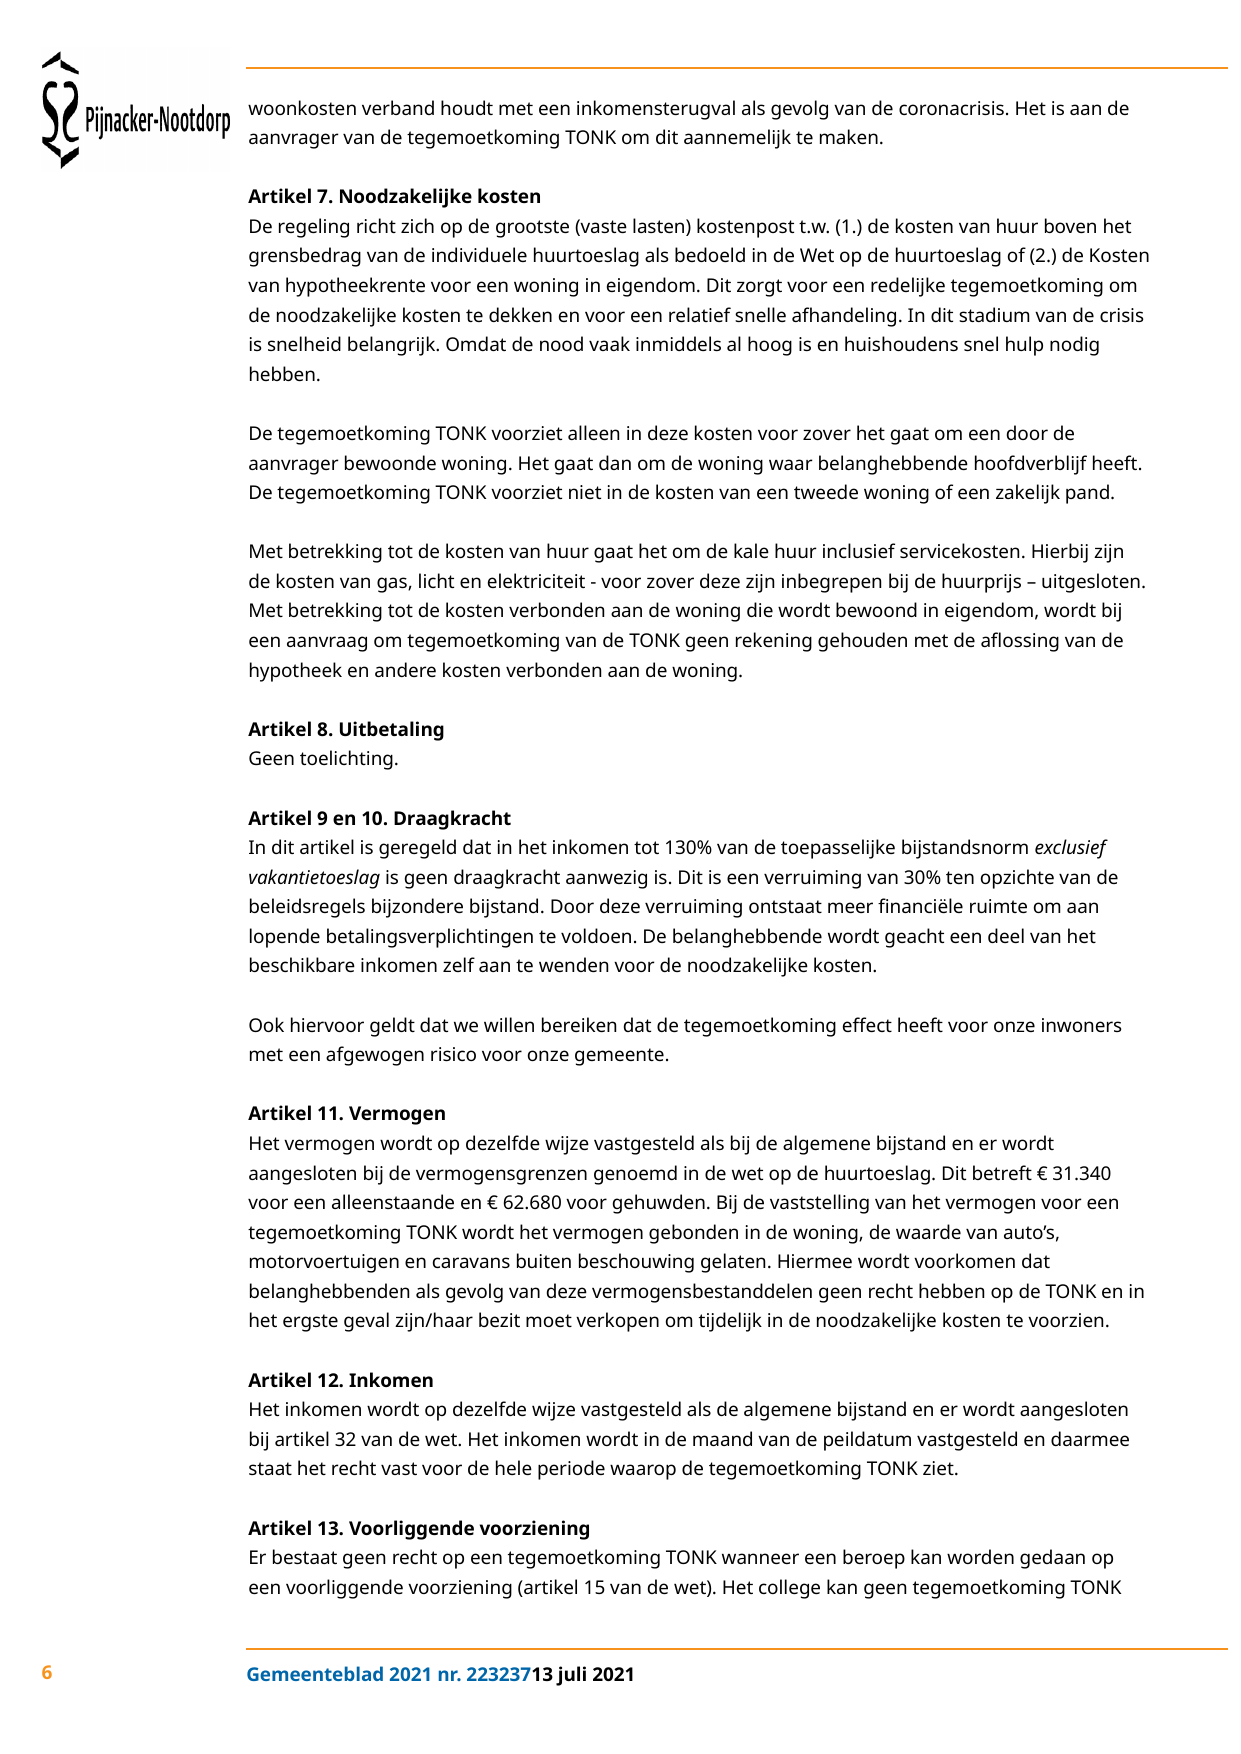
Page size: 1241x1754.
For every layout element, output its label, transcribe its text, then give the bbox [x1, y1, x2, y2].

text woonkosten verband houdt met een inkomensterugval als gevolg van de coronacrisis. Het is aan de aanvrager van de tegemoetkoming TONK om dit aannemelijk te maken. [248, 95, 1152, 150]
text Artikel 13. Voorliggende voorziening [248, 1515, 1152, 1541]
text Artikel 8. Uitbetaling [248, 716, 1152, 742]
text De regeling richt zich op de grootste (vaste lasten) kostenpost t.w. (1.) de kosten van huur boven het grensbedrag van de individuele huurtoeslag als bedoeld in de Wet op de huurtoeslag of (2.) de Kosten van hypotheekrente voor een woning in eigendom. Dit zorgt voor een redelijke tegemoetkoming om de noodzakelijke kosten te dekken en voor een relatief snelle afhandeling. In dit stadium van de crisis is snelheid belangrijk. Omdat de nood vaak inmiddels al hoog is en huishoudens snel hulp nodig hebben. [248, 213, 1152, 387]
text Met betrekking tot de kosten van huur gaat het om de kale huur inclusief servicekosten. Hierbij zijn de kosten van gas, licht en elektriciteit - voor zover deze zijn inbegrepen bij de huurprijs – uitgesloten. Met betrekking tot de kosten verbonden aan de woning die wordt bewoond in eigendom, wordt bij een aanvraag om tegemoetkoming van de TONK geen rekening gehouden met de aflossing van de hypotheek en andere kosten verbonden aan de woning. [248, 538, 1152, 683]
text Artikel 9 en 10. Draagkracht [248, 805, 1152, 831]
text De tegemoetkoming TONK voorziet alleen in deze kosten voor zover het gaat om een door de aanvrager bewoonde woning. Het gaat dan om de woning waar belanghebbende hoofdverblijf heeft. De tegemoetkoming TONK voorziet niet in de kosten van een tweede woning of een zakelijk pand. [248, 420, 1152, 505]
text Het vermogen wordt op dezelfde wijze vastgesteld als bij de algemene bijstand en er wordt aangesloten bij de vermogensgrenzen genoemd in de wet op de huurtoeslag. Dit betreft € 31.340 voor een alleenstaande en € 62.680 voor gehuwden. Bij de vaststelling van het vermogen voor een tegemoetkoming TONK wordt het vermogen gebonden in de woning, de waarde van auto’s, motorvoertuigen en caravans buiten beschouwing gelaten. Hiermee wordt voorkomen dat belanghebbenden als gevolg van deze vermogensbestanddelen geen recht hebben op de TONK en in het ergste geval zijn/haar bezit moet verkopen om tijdelijk in de noodzakelijke kosten te voorzien. [248, 1130, 1152, 1333]
text Ook hiervoor geldt dat we willen bereiken dat de tegemoetkoming effect heeft voor onze inwoners met een afgewogen risico voor onze gemeente. [248, 1012, 1152, 1067]
text Artikel 11. Vermogen [248, 1101, 1152, 1126]
text Geen toelichting. [248, 746, 1152, 771]
text Artikel 7. Noodzakelijke kosten [248, 183, 1152, 209]
text Het inkomen wordt op dezelfde wijze vastgesteld als de algemene bijstand en er wordt aangesloten bij artikel 32 van de wet. Het inkomen wordt in de maand van de peildatum vastgesteld en daarmee staat het recht vast voor de hele periode waarop de tegemoetkoming TONK ziet. [248, 1396, 1152, 1481]
picture [41, 47, 231, 172]
text Artikel 12. Inkomen [248, 1367, 1152, 1393]
text In dit artikel is geregeld dat in het inkomen tot 130% van de toepasselijke bijstandsnorm exclusief vakantietoeslag is geen draagkracht aanwezig is. Dit is een verruiming van 30% ten opzichte van de beleidsregels bijzondere bijstand. Door deze verruiming ontstaat meer financiële ruimte om aan lopende betalingsverplichtingen te voldoen. De belanghebbende wordt geacht een deel van het beschikbare inkomen zelf aan te wenden voor de noodzakelijke kosten. [248, 834, 1152, 978]
text Er bestaat geen recht op een tegemoetkoming TONK wanneer een beroep kan worden gedaan op een voorliggende voorziening (artikel 15 van de wet). Het college kan geen tegemoetkoming TONK [248, 1544, 1152, 1600]
